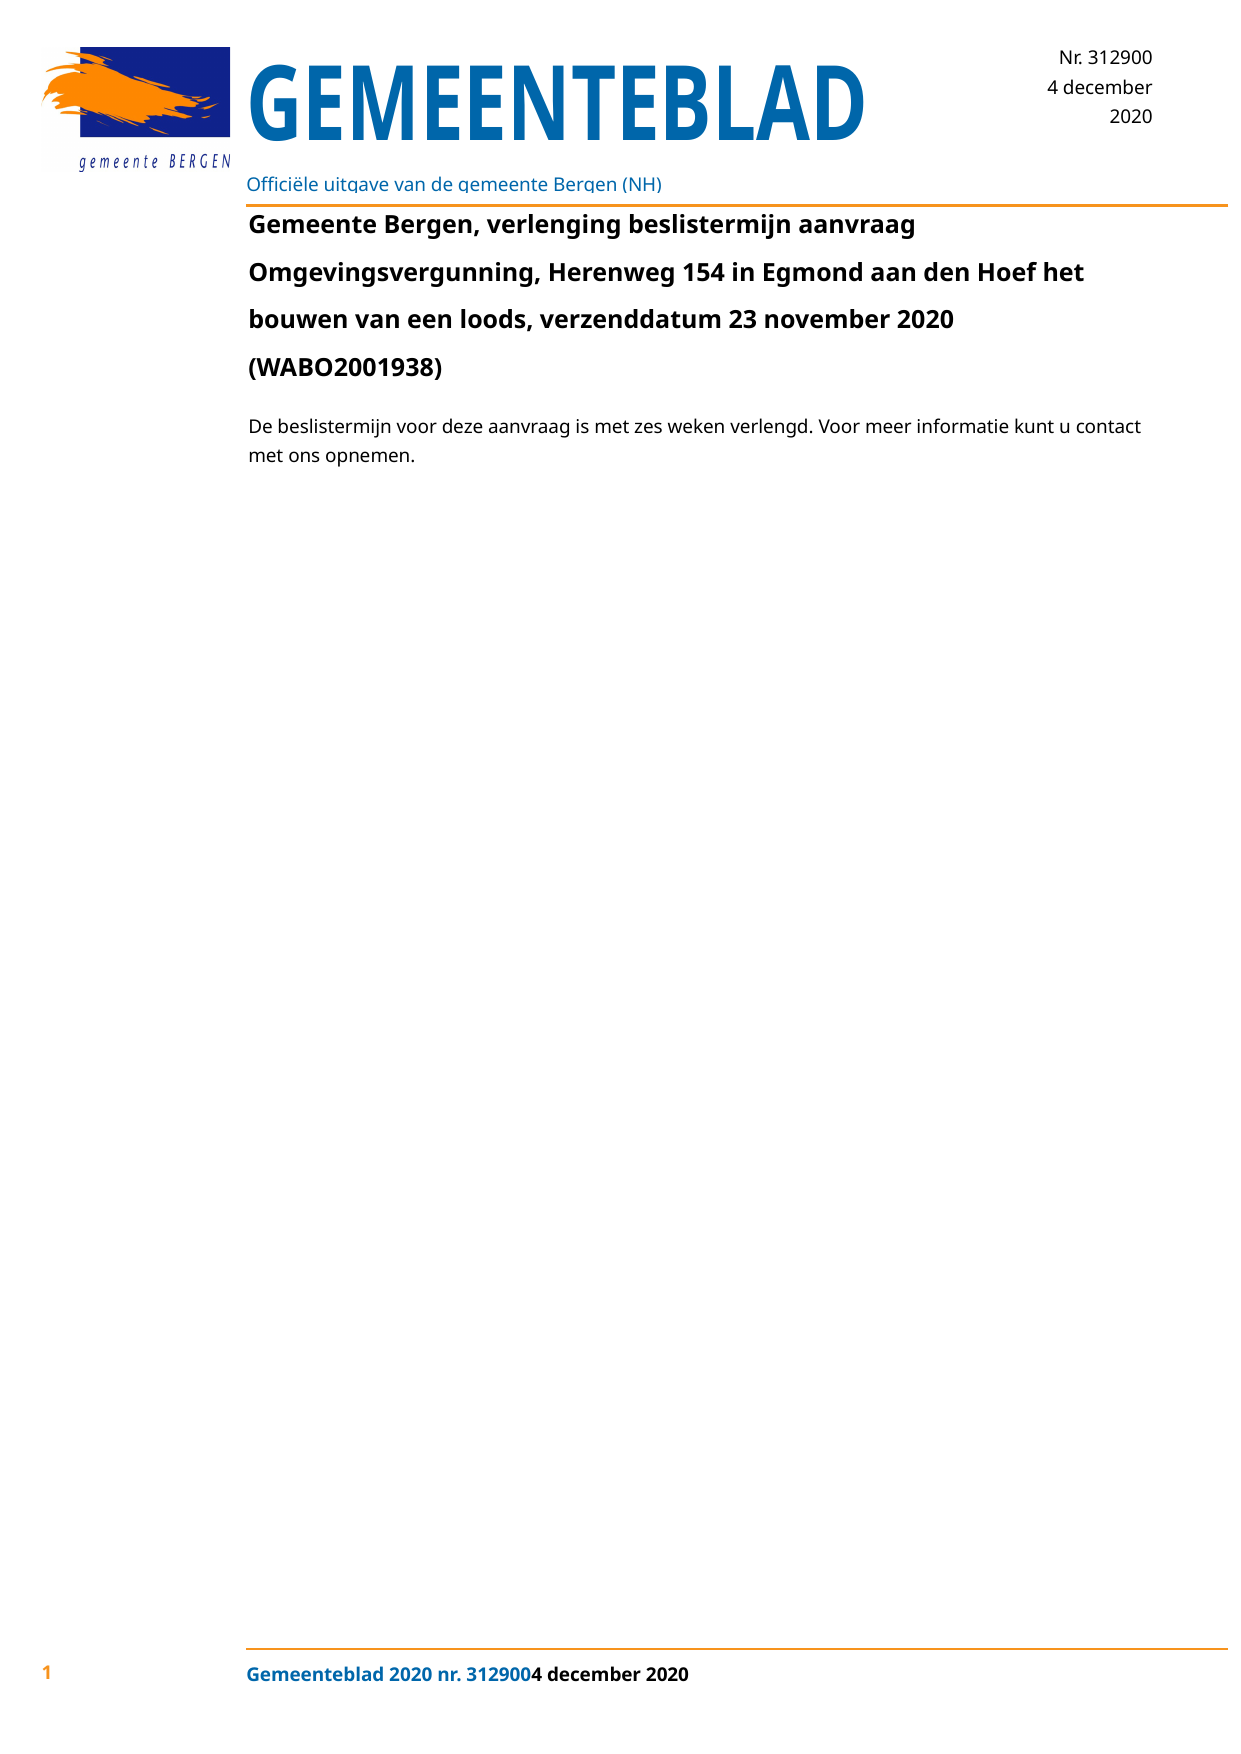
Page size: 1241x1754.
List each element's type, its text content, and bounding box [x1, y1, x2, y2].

text Gemeente Bergen, verlenging beslistermijn aanvraag Omgevingsvergunning, Herenweg 154 in Egmond aan den Hoef het bouwen van een loods, verzenddatum 23 november 2020 (WABO2001938) [248, 207, 1152, 384]
picture [41, 47, 231, 172]
text De beslistermijn voor deze aanvraag is met zes weken verlengd. Voor meer informatie kunt u contact met ons opnemen. [248, 413, 1152, 468]
